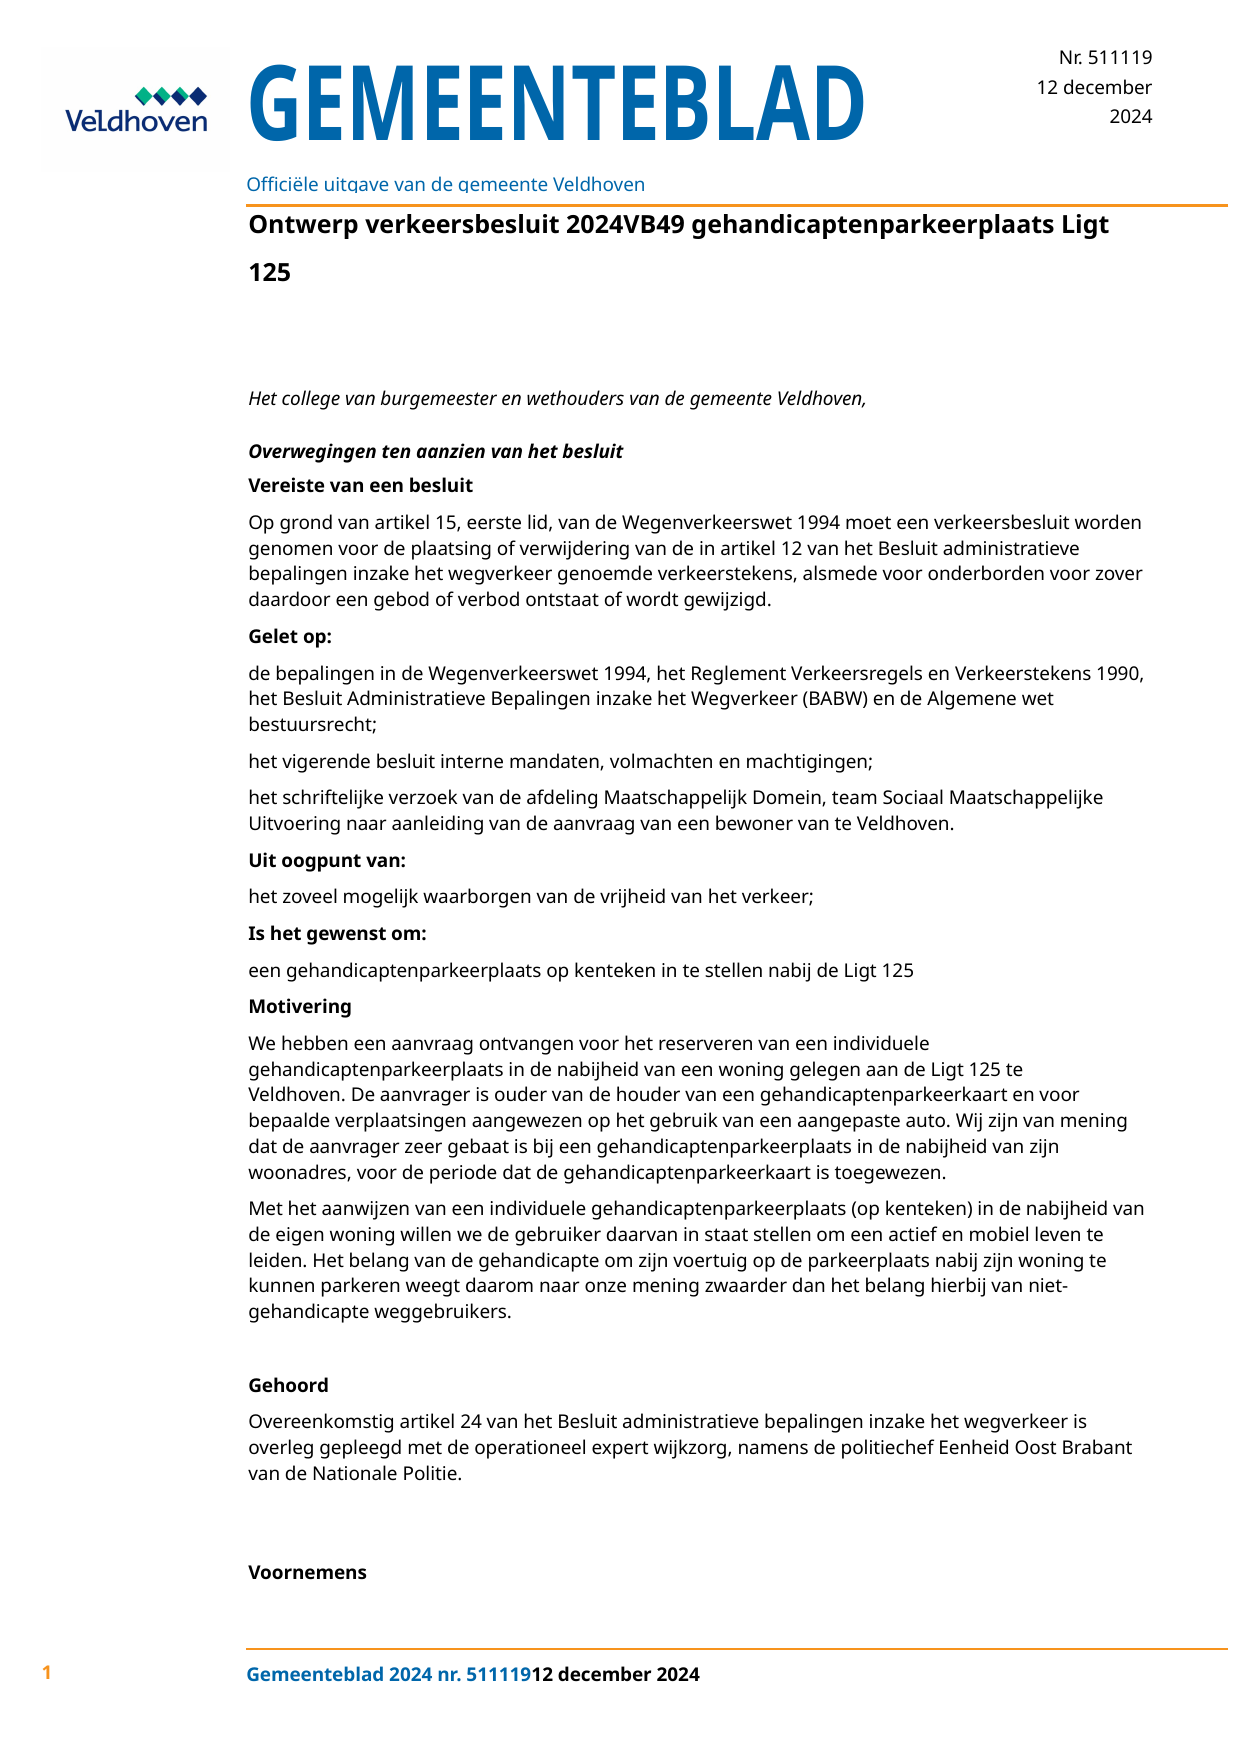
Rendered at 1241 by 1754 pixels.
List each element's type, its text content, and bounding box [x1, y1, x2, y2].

text het zoveel mogelijk waarborgen van de vrijheid van het verkeer; [248, 883, 1152, 909]
text Ontwerp verkeersbesluit 2024VB49 gehandicaptenparkeerplaats Ligt 125 [248, 207, 1152, 288]
text Gehoord [248, 1372, 1152, 1397]
text We hebben een aanvraag ontvangen voor het reserveren van een individuele gehandicaptenparkeerplaats in de nabijheid van een woning gelegen aan de Ligt 125 te Veldhoven. De aanvrager is ouder van de houder van een gehandicaptenparkeerkaart en voor bepaalde verplaatsingen aangewezen op het gebruik van een aangepaste auto. Wij zijn van mening dat de aanvrager zeer gebaat is bij een gehandicaptenparkeerplaats in de nabijheid van zijn woonadres, voor de periode dat de gehandicaptenparkeerkaart is toegewezen. [248, 1030, 1152, 1184]
text Is het gewenst om: [248, 920, 1152, 946]
text Voornemens [248, 1559, 1152, 1585]
text Het college van burgemeester en wethouders van de gemeente Veldhoven, [248, 386, 1152, 411]
text Uit oogpunt van: [248, 847, 1152, 873]
text Overwegingen ten aanzien van het besluit [248, 438, 1152, 464]
text het schriftelijke verzoek van de afdeling Maatschappelijk Domein, team Sociaal Maatschappelijke Uitvoering naar aanleiding van de aanvraag van een bewoner van te Veldhoven. [248, 784, 1152, 836]
text Motivering [248, 993, 1152, 1019]
text de bepalingen in de Wegenverkeerswet 1994, het Reglement Verkeersregels en Verkeerstekens 1990, het Besluit Administratieve Bepalingen inzake het Wegverkeer (BABW) en de Algemene wet bestuursrecht; [248, 660, 1152, 737]
text Op grond van artikel 15, eerste lid, van de Wegenverkeerswet 1994 moet een verkeersbesluit worden genomen voor de plaatsing of verwijdering van de in artikel 12 van het Besluit administratieve bepalingen inzake het wegverkeer genoemde verkeerstekens, alsmede voor onderborden voor zover daardoor een gebod of verbod ontstaat of wordt gewijzigd. [248, 509, 1152, 612]
text Overeenkomstig artikel 24 van het Besluit administratieve bepalingen inzake het wegverkeer is overleg gepleegd met de operationeel expert wijkzorg, namens de politiechef Eenheid Oost Brabant van de Nationale Politie. [248, 1408, 1152, 1486]
text Met het aanwijzen van een individuele gehandicaptenparkeerplaats (op kenteken) in de nabijheid van de eigen woning willen we de gebruiker daarvan in staat stellen om een actief en mobiel leven te leiden. Het belang van de gehandicapte om zijn voertuig op de parkeerplaats nabij zijn woning te kunnen parkeren weegt daarom naar onze mening zwaarder dan het belang hierbij van niet-gehandicapte weggebruikers. [248, 1196, 1152, 1324]
text Gelet op: [248, 623, 1152, 649]
text Vereiste van een besluit [248, 472, 1152, 498]
text een gehandicaptenparkeerplaats op kenteken in te stellen nabij de Ligt 125 [248, 957, 1152, 983]
text het vigerende besluit interne mandaten, volmachten en machtigingen; [248, 748, 1152, 773]
picture [41, 47, 231, 172]
